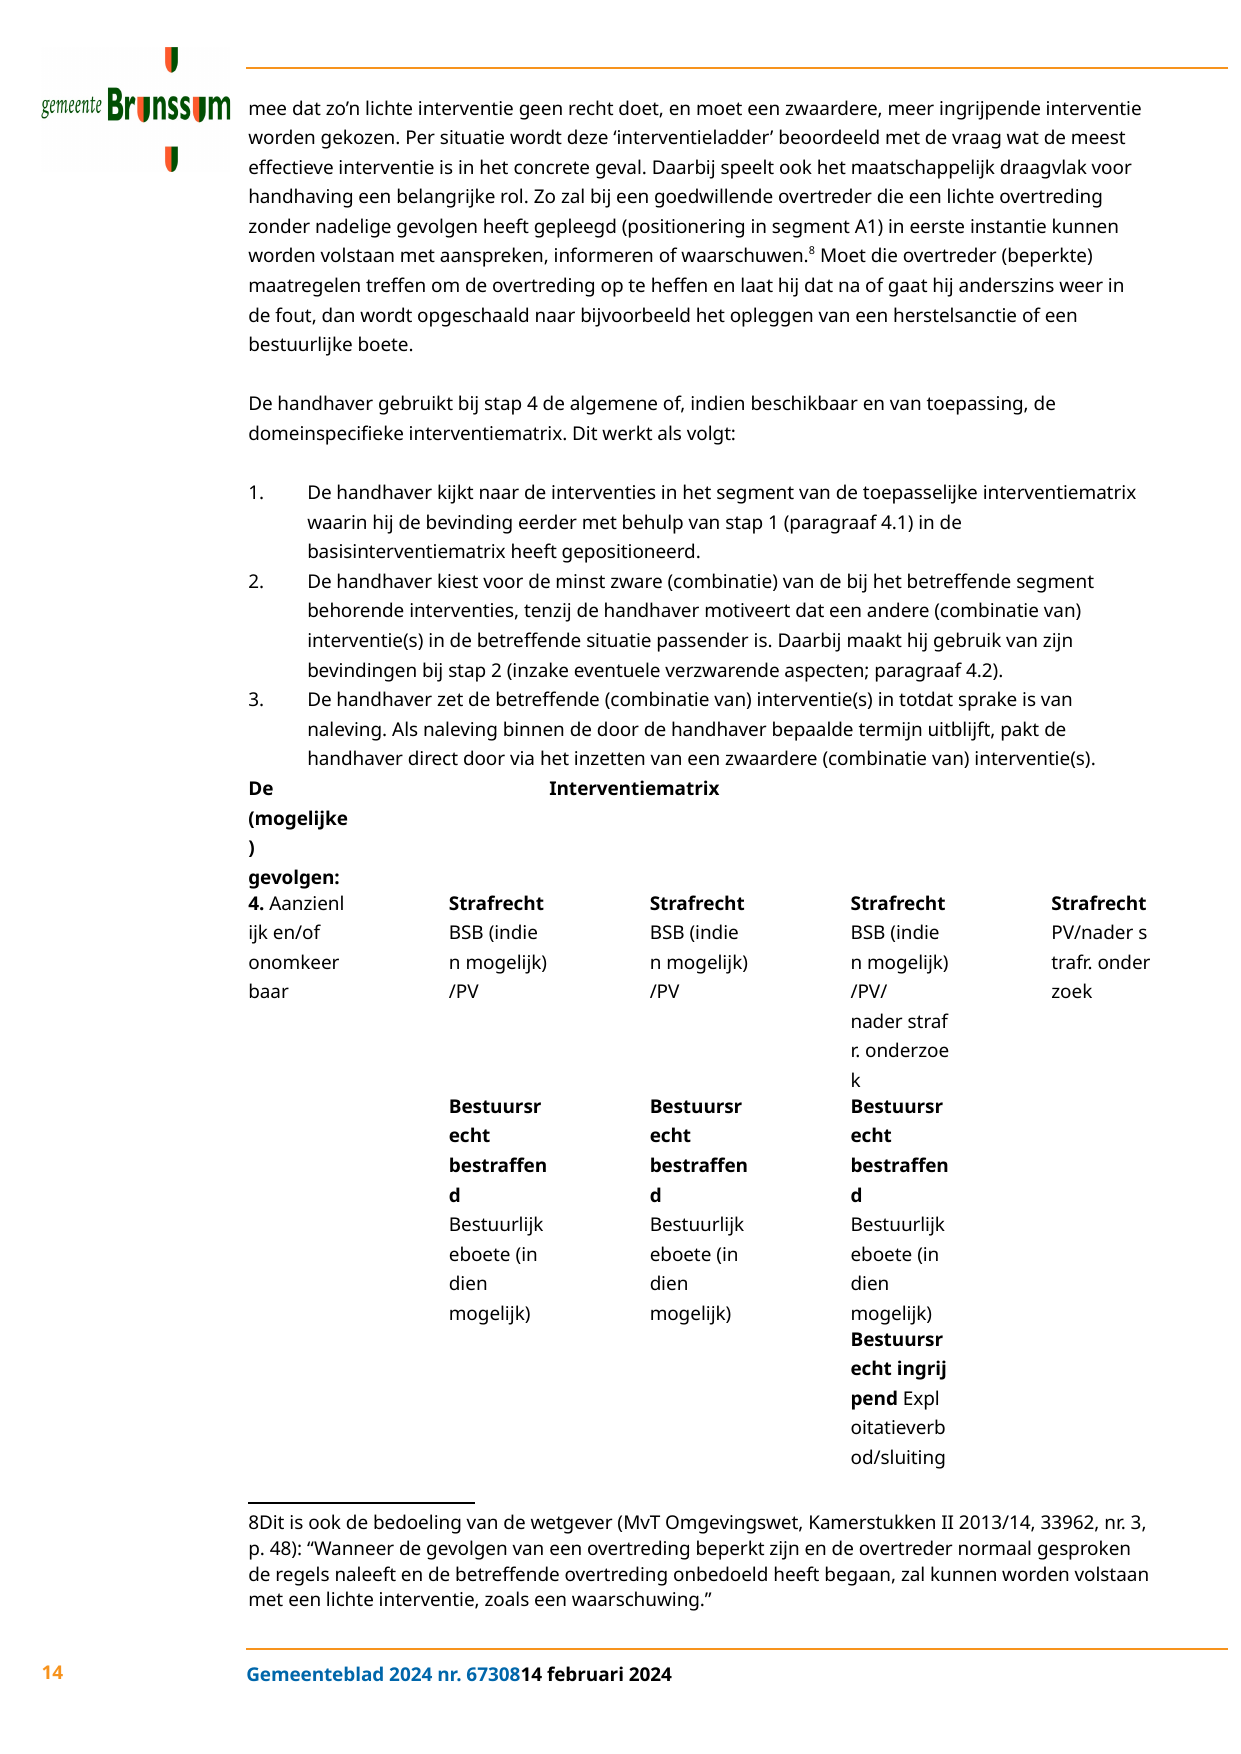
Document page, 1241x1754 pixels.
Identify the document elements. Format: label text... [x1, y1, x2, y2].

table_header [1051, 775, 1152, 890]
table_cell Strafrecht BSB (indien mogelijk)/PV [449, 890, 549, 1093]
table_cell [750, 890, 850, 1093]
table_cell [650, 1326, 750, 1470]
table_header De (mogelijke) gevolgen: [248, 775, 348, 890]
table_cell Bestuursrecht ingrijpend Exploitatieverbod/sluiting [850, 1326, 951, 1470]
table_cell [549, 1326, 649, 1470]
list De handhaver kiest voor de minst zware (combinatie) van de bij het betreffende segment behorende interventies, tenzij de handhaver motiveert dat een andere (combinatie van) interventie(s) in de betreffende situatie passender is. Daarbij maakt hij gebruik van zijn bevindingen bij stap 2 (inzake eventuele verzwarende aspecten; paragraaf 4.2). [248, 568, 1152, 683]
table_cell [750, 1093, 850, 1326]
table_cell [951, 1326, 1051, 1470]
table_cell Bestuursrecht bestraffend Bestuurlijkeboete (indien mogelijk) [850, 1093, 951, 1326]
table_header [951, 775, 1051, 890]
text Dit is ook de bedoeling van de wetgever (MvT Omgevingswet, Kamerstukken II 2013/14, 33962, nr. 3, p. 48): “Wanneer de gevolgen van een overtreding beperkt zijn en de overtreder normaal gesproken de regels naleeft en de betreffende overtreding onbedoeld heeft begaan, zal kunnen worden volstaan met een lichte interventie, zoals een waarschuwing.” [248, 1509, 1152, 1612]
picture [41, 47, 231, 172]
table_cell [750, 1326, 850, 1470]
table_cell [449, 1326, 549, 1470]
table_header [348, 775, 449, 890]
table_cell [549, 890, 649, 1093]
table_cell [348, 890, 449, 1093]
table_cell Strafrecht BSB (indien mogelijk)/PV/ nader strafr. onderzoek [850, 890, 951, 1093]
table_cell Bestuursrecht bestraffend Bestuurlijkeboete (indien mogelijk) [650, 1093, 750, 1326]
table_header [449, 775, 549, 890]
table_cell [549, 1093, 649, 1326]
table_cell [348, 1326, 449, 1470]
list De handhaver zet de betreffende (combinatie van) interventie(s) in totdat sprake is van naleving. Als naleving binnen de door de handhaver bepaalde termijn uitblijft, pakt de handhaver direct door via het inzetten van een zwaardere (combinatie van) interventie(s). [248, 686, 1152, 771]
table_cell Strafrecht BSB (indien mogelijk)/PV [650, 890, 750, 1093]
table_cell [1051, 1326, 1152, 1470]
table_cell Strafrecht PV/nader strafr. onderzoek [1051, 890, 1152, 1093]
table_cell [951, 890, 1051, 1093]
table_cell [951, 1093, 1051, 1326]
text De handhaver gebruikt bij stap 4 de algemene of, indien beschikbaar en van toepassing, de domeinspecifieke interventiematrix. Dit werkt als volgt: [248, 391, 1152, 446]
table_cell [248, 1093, 348, 1326]
table_cell 4. Aanzienlijk en/of onomkeerbaar [248, 890, 348, 1093]
list De handhaver kijkt naar de interventies in het segment van de toepasselijke interventiematrix waarin hij de bevinding eerder met behulp van stap 1 (paragraaf 4.1) in de basisinterventiematrix heeft gepositioneerd. [248, 479, 1152, 564]
table_cell [348, 1093, 449, 1326]
text mee dat zo’n lichte interventie geen recht doet, en moet een zwaardere, meer ingrijpende interventie worden gekozen. Per situatie wordt deze ‘interventieladder’ beoordeeld met de vraag wat de meest effectieve interventie is in het concrete geval. Daarbij speelt ook het maatschappelijk draagvlak voor handhaving een belangrijke rol. Zo zal bij een goedwillende overtreder die een lichte overtreding zonder nadelige gevolgen heeft gepleegd (positionering in segment A1) in eerste instantie kunnen worden volstaan met aanspreken, informeren of waarschuwen. Moet die overtreder (beperkte) maatregelen treffen om de overtreding op te heffen en laat hij dat na of gaat hij anderszins weer in de fout, dan wordt opgeschaald naar bijvoorbeeld het opleggen van een herstelsanctie of een bestuurlijke boete. [248, 95, 1152, 357]
table_cell [1051, 1093, 1152, 1326]
table_header Interventiematrix [549, 775, 951, 890]
table_cell [248, 1326, 348, 1470]
table_cell Bestuursrecht bestraffend Bestuurlijkeboete (indien mogelijk) [449, 1093, 549, 1326]
